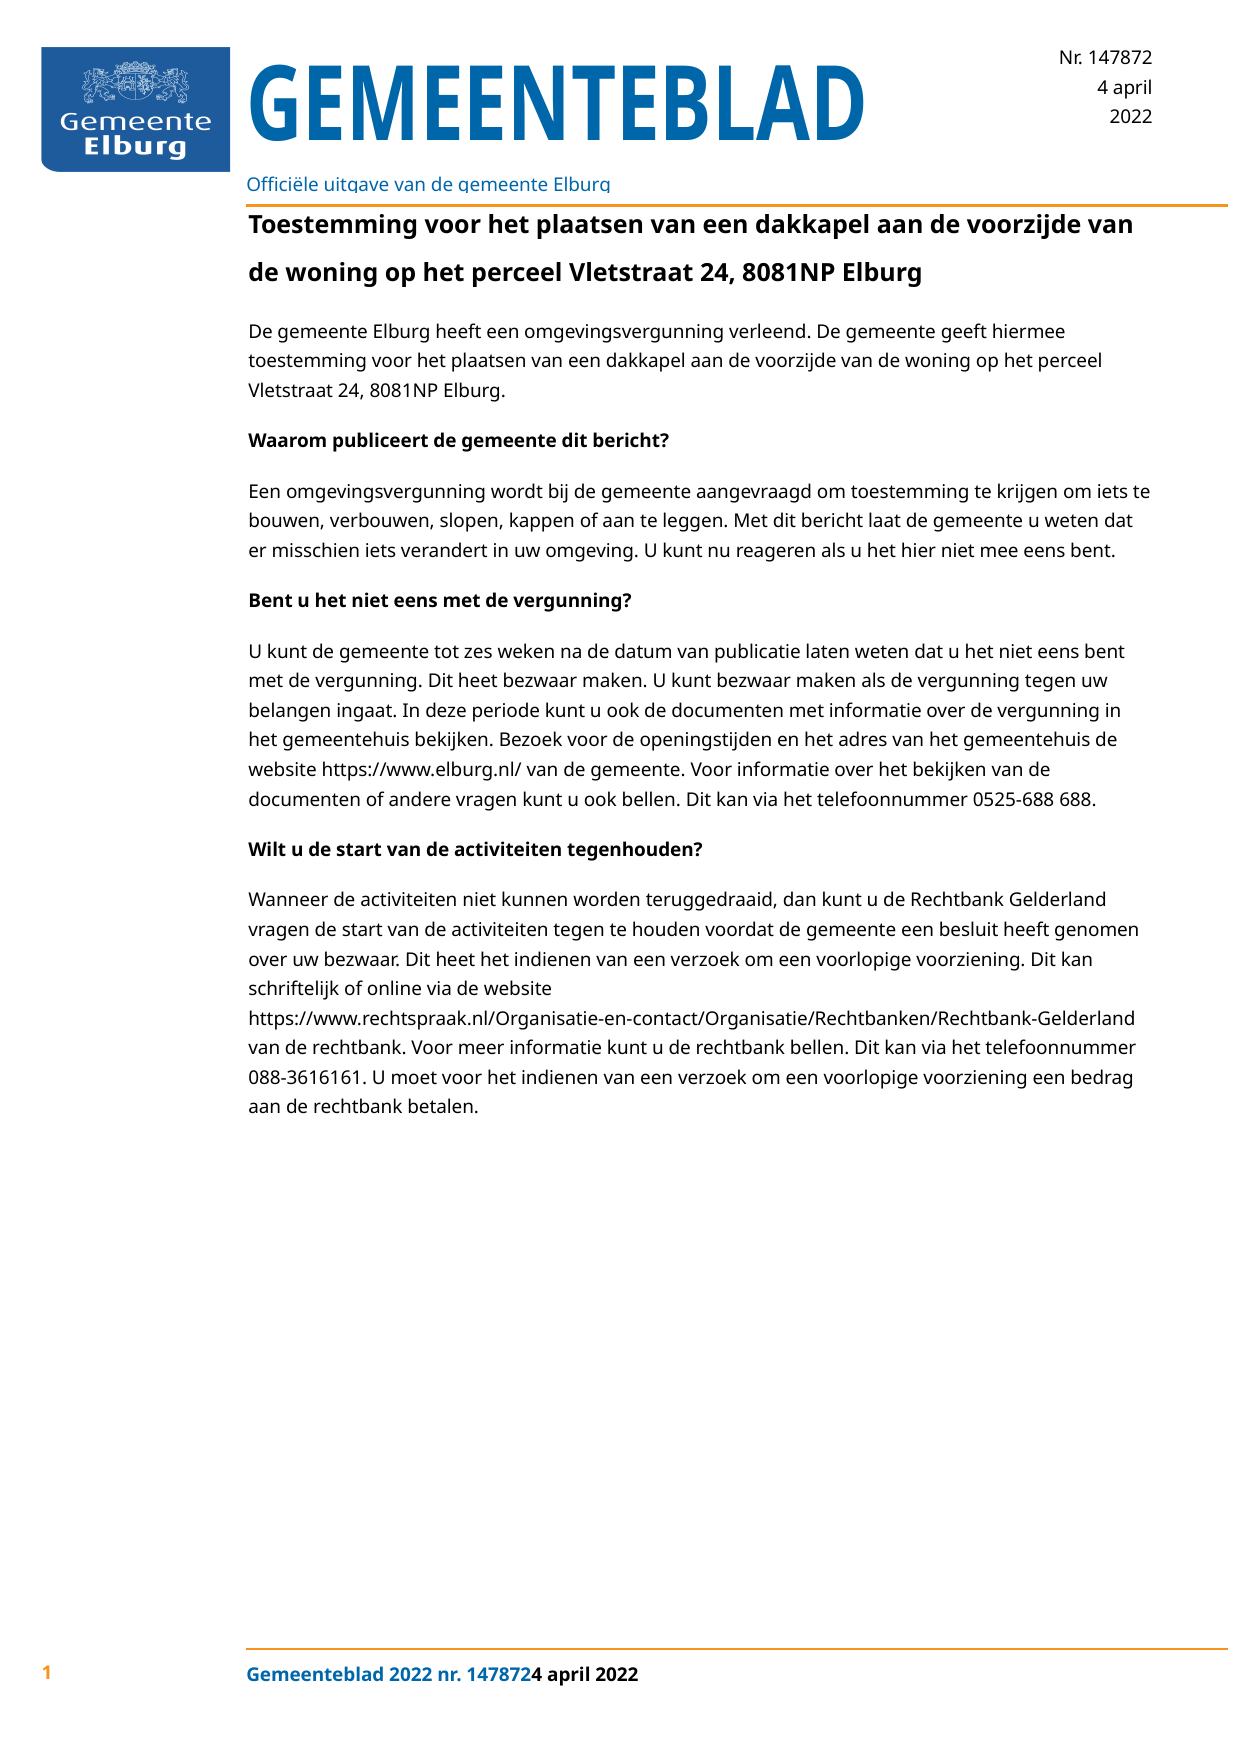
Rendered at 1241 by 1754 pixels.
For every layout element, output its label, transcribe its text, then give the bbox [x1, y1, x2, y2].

text Wilt u de start van de activiteiten tegenhouden? [248, 836, 1152, 862]
text U kunt de gemeente tot zes weken na de datum van publicatie laten weten dat u het niet eens bent met de vergunning. Dit heet bezwaar maken. U kunt bezwaar maken als de vergunning tegen uw belangen ingaat. In deze periode kunt u ook de documenten met informatie over de vergunning in het gemeentehuis bekijken. Bezoek voor de openingstijden en het adres van het gemeentehuis de website https://www.elburg.nl/ van de gemeente. Voor informatie over het bekijken van de documenten of andere vragen kunt u ook bellen. Dit kan via het telefoonnummer 0525-688 688. [248, 638, 1152, 812]
text Wanneer de activiteiten niet kunnen worden teruggedraaid, dan kunt u de Rechtbank Gelderland vragen de start van de activiteiten tegen te houden voordat de gemeente een besluit heeft genomen over uw bezwaar. Dit heet het indienen van een verzoek om een voorlopige voorziening. Dit kan schriftelijk of online via de website https://www.rechtspraak.nl/Organisatie-en-contact/Organisatie/Rechtbanken/Rechtbank-Gelderland van de rechtbank. Voor meer informatie kunt u de rechtbank bellen. Dit kan via het telefoonnummer 088-3616161. U moet voor het indienen van een verzoek om een voorlopige voorziening een bedrag aan de rechtbank betalen. [248, 887, 1152, 1119]
text Waarom publiceert de gemeente dit bericht? [248, 427, 1152, 453]
text Een omgevingsvergunning wordt bij de gemeente aangevraagd om toestemming te krijgen om iets te bouwen, verbouwen, slopen, kappen of aan te leggen. Met dit bericht laat de gemeente u weten dat er misschien iets verandert in uw omgeving. U kunt nu reageren als u het hier niet mee eens bent. [248, 478, 1152, 563]
text De gemeente Elburg heeft een omgevingsvergunning verleend. De gemeente geeft hiermee toestemming voor het plaatsen van een dakkapel aan de voorzijde van de woning op het perceel Vletstraat 24, 8081NP Elburg. [248, 318, 1152, 403]
text Toestemming voor het plaatsen van een dakkapel aan de voorzijde van de woning op het perceel Vletstraat 24, 8081NP Elburg [248, 207, 1152, 288]
picture [41, 47, 231, 172]
text Bent u het niet eens met de vergunning? [248, 587, 1152, 613]
